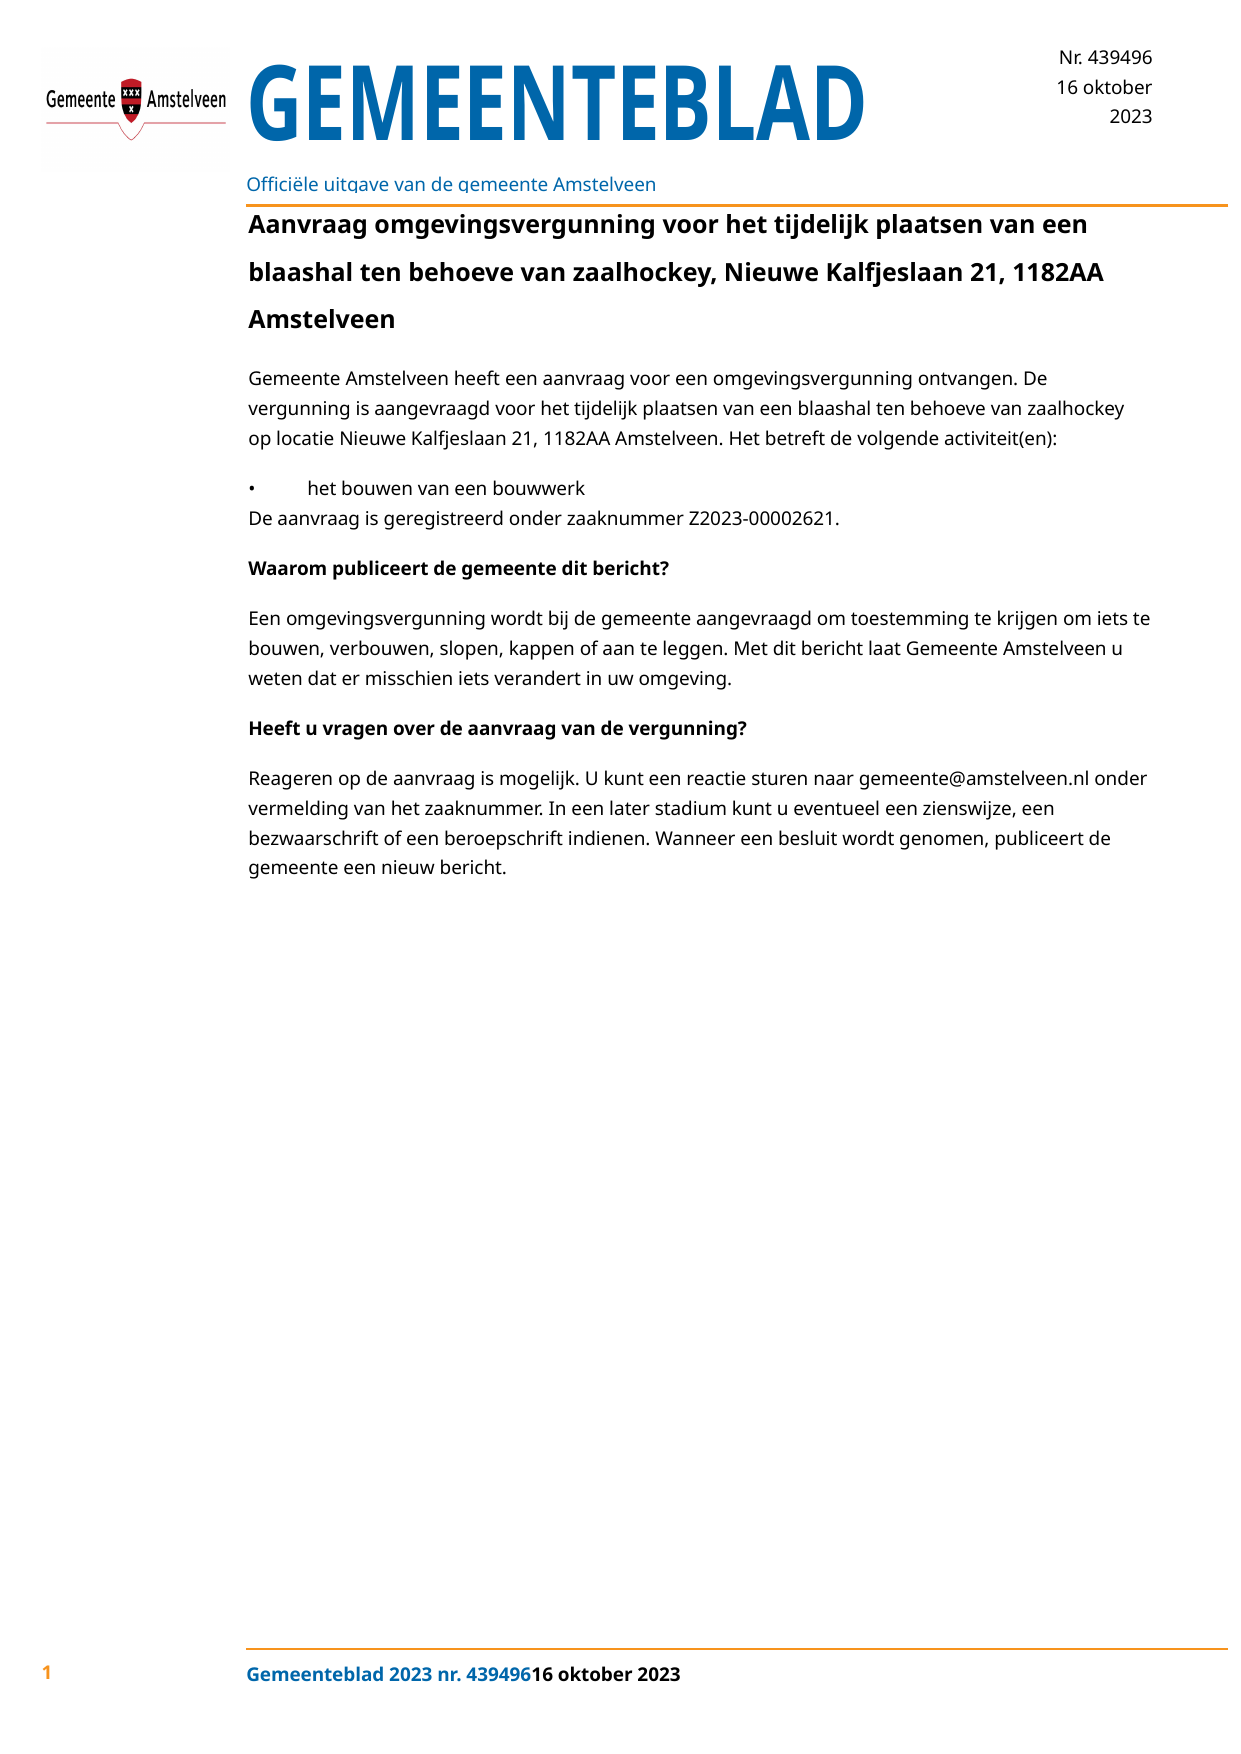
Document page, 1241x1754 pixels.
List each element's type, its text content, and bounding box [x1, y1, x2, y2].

text Gemeente Amstelveen heeft een aanvraag voor een omgevingsvergunning ontvangen. De vergunning is aangevraagd voor het tijdelijk plaatsen van een blaashal ten behoeve van zaalhockey op locatie Nieuwe Kalfjeslaan 21, 1182AA Amstelveen. Het betreft de volgende activiteit(en): [248, 366, 1152, 450]
text Reageren op de aanvraag is mogelijk. U kunt een reactie sturen naar gemeente@amstelveen.nl onder vermelding van het zaaknummer. In een later stadium kunt u eventueel een zienswijze, een bezwaarschrift of een beroepschrift indienen. Wanneer een besluit wordt genomen, publiceert de gemeente een nieuw bericht. [248, 766, 1152, 880]
list het bouwen van een bouwwerk [248, 475, 1152, 501]
text Heeft u vragen over de aanvraag van de vergunning? [248, 715, 1152, 741]
text Aanvraag omgevingsvergunning voor het tijdelijk plaatsen van een blaashal ten behoeve van zaalhockey, Nieuwe Kalfjeslaan 21, 1182AA Amstelveen [248, 207, 1152, 336]
text Een omgevingsvergunning wordt bij de gemeente aangevraagd om toestemming te krijgen om iets te bouwen, verbouwen, slopen, kappen of aan te leggen. Met dit bericht laat Gemeente Amstelveen u weten dat er misschien iets verandert in uw omgeving. [248, 606, 1152, 690]
text De aanvraag is geregistreerd onder zaaknummer Z2023-00002621. [248, 505, 1152, 530]
picture [41, 47, 231, 172]
text Waarom publiceert de gemeente dit bericht? [248, 555, 1152, 581]
